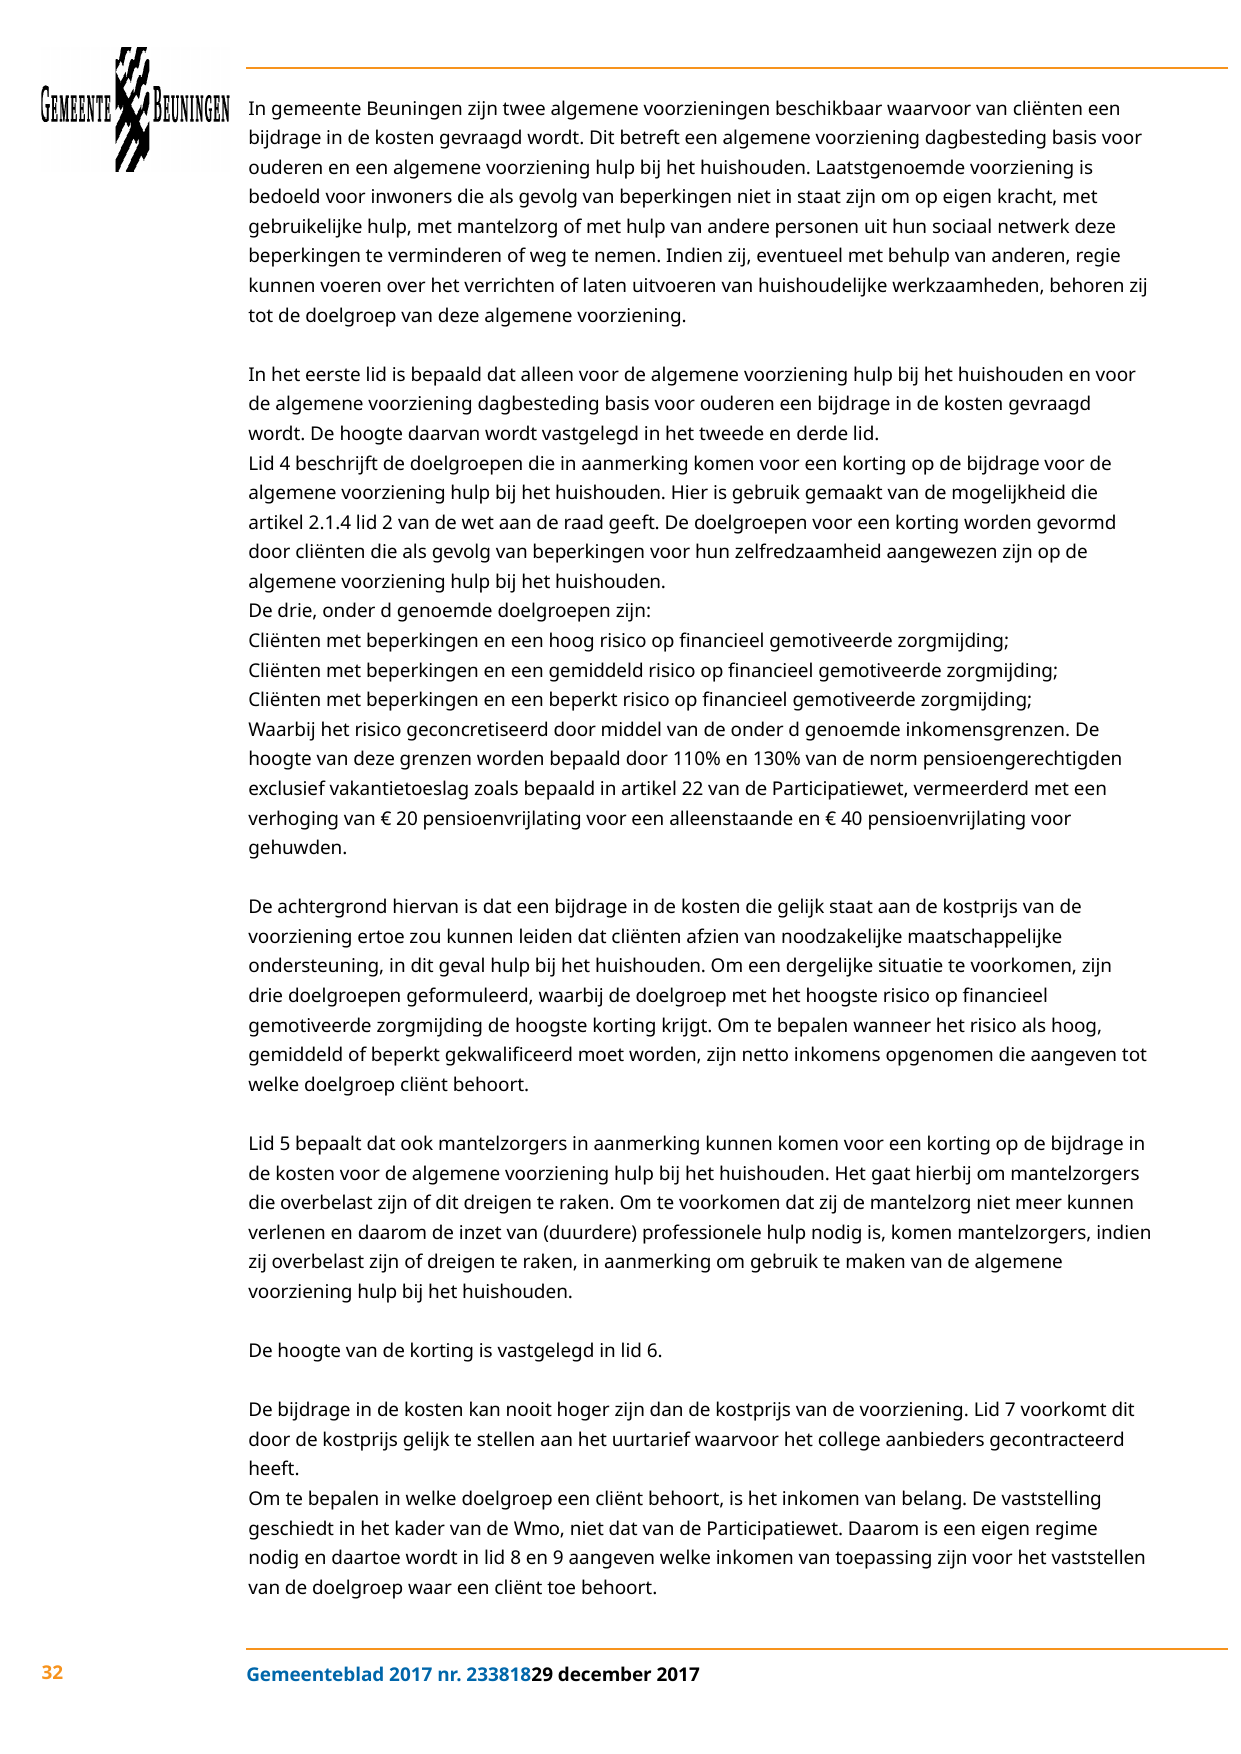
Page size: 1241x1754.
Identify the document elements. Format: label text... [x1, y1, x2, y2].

text Lid 4 beschrijft de doelgroepen die in aanmerking komen voor een korting op de bijdrage voor de algemene voorziening hulp bij het huishouden. Hier is gebruik gemaakt van de mogelijkheid die artikel 2.1.4 lid 2 van de wet aan de raad geeft. De doelgroepen voor een korting worden gevormd door cliënten die als gevolg van beperkingen voor hun zelfredzaamheid aangewezen zijn op de algemene voorziening hulp bij het huishouden. [248, 450, 1152, 594]
text Waarbij het risico geconcretiseerd door middel van de onder d genoemde inkomensgrenzen. De hoogte van deze grenzen worden bepaald door 110% en 130% van de norm pensioengerechtigden exclusief vakantietoeslag zoals bepaald in artikel 22 van de Participatiewet, vermeerderd met een verhoging van € 20 pensioenvrijlating voor een alleenstaande en € 40 pensioenvrijlating voor gehuwden. [248, 716, 1152, 860]
text Lid 5 bepaalt dat ook mantelzorgers in aanmerking kunnen komen voor een korting op de bijdrage in de kosten voor de algemene voorziening hulp bij het huishouden. Het gaat hierbij om mantelzorgers die overbelast zijn of dit dreigen te raken. Om te voorkomen dat zij de mantelzorg niet meer kunnen verlenen en daarom de inzet van (duurdere) professionele hulp nodig is, komen mantelzorgers, indien zij overbelast zijn of dreigen te raken, in aanmerking om gebruik te maken van de algemene voorziening hulp bij het huishouden. [248, 1130, 1152, 1304]
text Cliënten met beperkingen en een beperkt risico op financieel gemotiveerde zorgmijding; [248, 686, 1152, 712]
picture [41, 47, 231, 172]
text De achtergrond hiervan is dat een bijdrage in de kosten die gelijk staat aan de kostprijs van de voorziening ertoe zou kunnen leiden dat cliënten afzien van noodzakelijke maatschappelijke ondersteuning, in dit geval hulp bij het huishouden. Om een dergelijke situatie te voorkomen, zijn drie doelgroepen geformuleerd, waarbij de doelgroep met het hoogste risico op financieel gemotiveerde zorgmijding de hoogste korting krijgt. Om te bepalen wanneer het risico als hoog, gemiddeld of beperkt gekwalificeerd moet worden, zijn netto inkomens opgenomen die aangeven tot welke doelgroep cliënt behoort. [248, 893, 1152, 1097]
text In gemeente Beuningen zijn twee algemene voorzieningen beschikbaar waarvoor van cliënten een bijdrage in de kosten gevraagd wordt. Dit betreft een algemene voorziening dagbesteding basis voor ouderen en een algemene voorziening hulp bij het huishouden. Laatstgenoemde voorziening is bedoeld voor inwoners die als gevolg van beperkingen niet in staat zijn om op eigen kracht, met gebruikelijke hulp, met mantelzorg of met hulp van andere personen uit hun sociaal netwerk deze beperkingen te verminderen of weg te nemen. Indien zij, eventueel met behulp van anderen, regie kunnen voeren over het verrichten of laten uitvoeren van huishoudelijke werkzaamheden, behoren zij tot de doelgroep van deze algemene voorziening. [248, 95, 1152, 328]
text Cliënten met beperkingen en een hoog risico op financieel gemotiveerde zorgmijding; [248, 627, 1152, 653]
text De bijdrage in de kosten kan nooit hoger zijn dan de kostprijs van de voorziening. Lid 7 voorkomt dit door de kostprijs gelijk te stellen aan het uurtarief waarvoor het college aanbieders gecontracteerd heeft. [248, 1396, 1152, 1481]
text De hoogte van de korting is vastgelegd in lid 6. [248, 1337, 1152, 1363]
text De drie, onder d genoemde doelgroepen zijn: [248, 598, 1152, 623]
text Cliënten met beperkingen en een gemiddeld risico op financieel gemotiveerde zorgmijding; [248, 657, 1152, 683]
text Om te bepalen in welke doelgroep een cliënt behoort, is het inkomen van belang. De vaststelling geschiedt in het kader van de Wmo, niet dat van de Participatiewet. Daarom is een eigen regime nodig en daartoe wordt in lid 8 en 9 aangeven welke inkomen van toepassing zijn voor het vaststellen van de doelgroep waar een cliënt toe behoort. [248, 1485, 1152, 1600]
text In het eerste lid is bepaald dat alleen voor de algemene voorziening hulp bij het huishouden en voor de algemene voorziening dagbesteding basis voor ouderen een bijdrage in de kosten gevraagd wordt. De hoogte daarvan wordt vastgelegd in het tweede en derde lid. [248, 361, 1152, 446]
